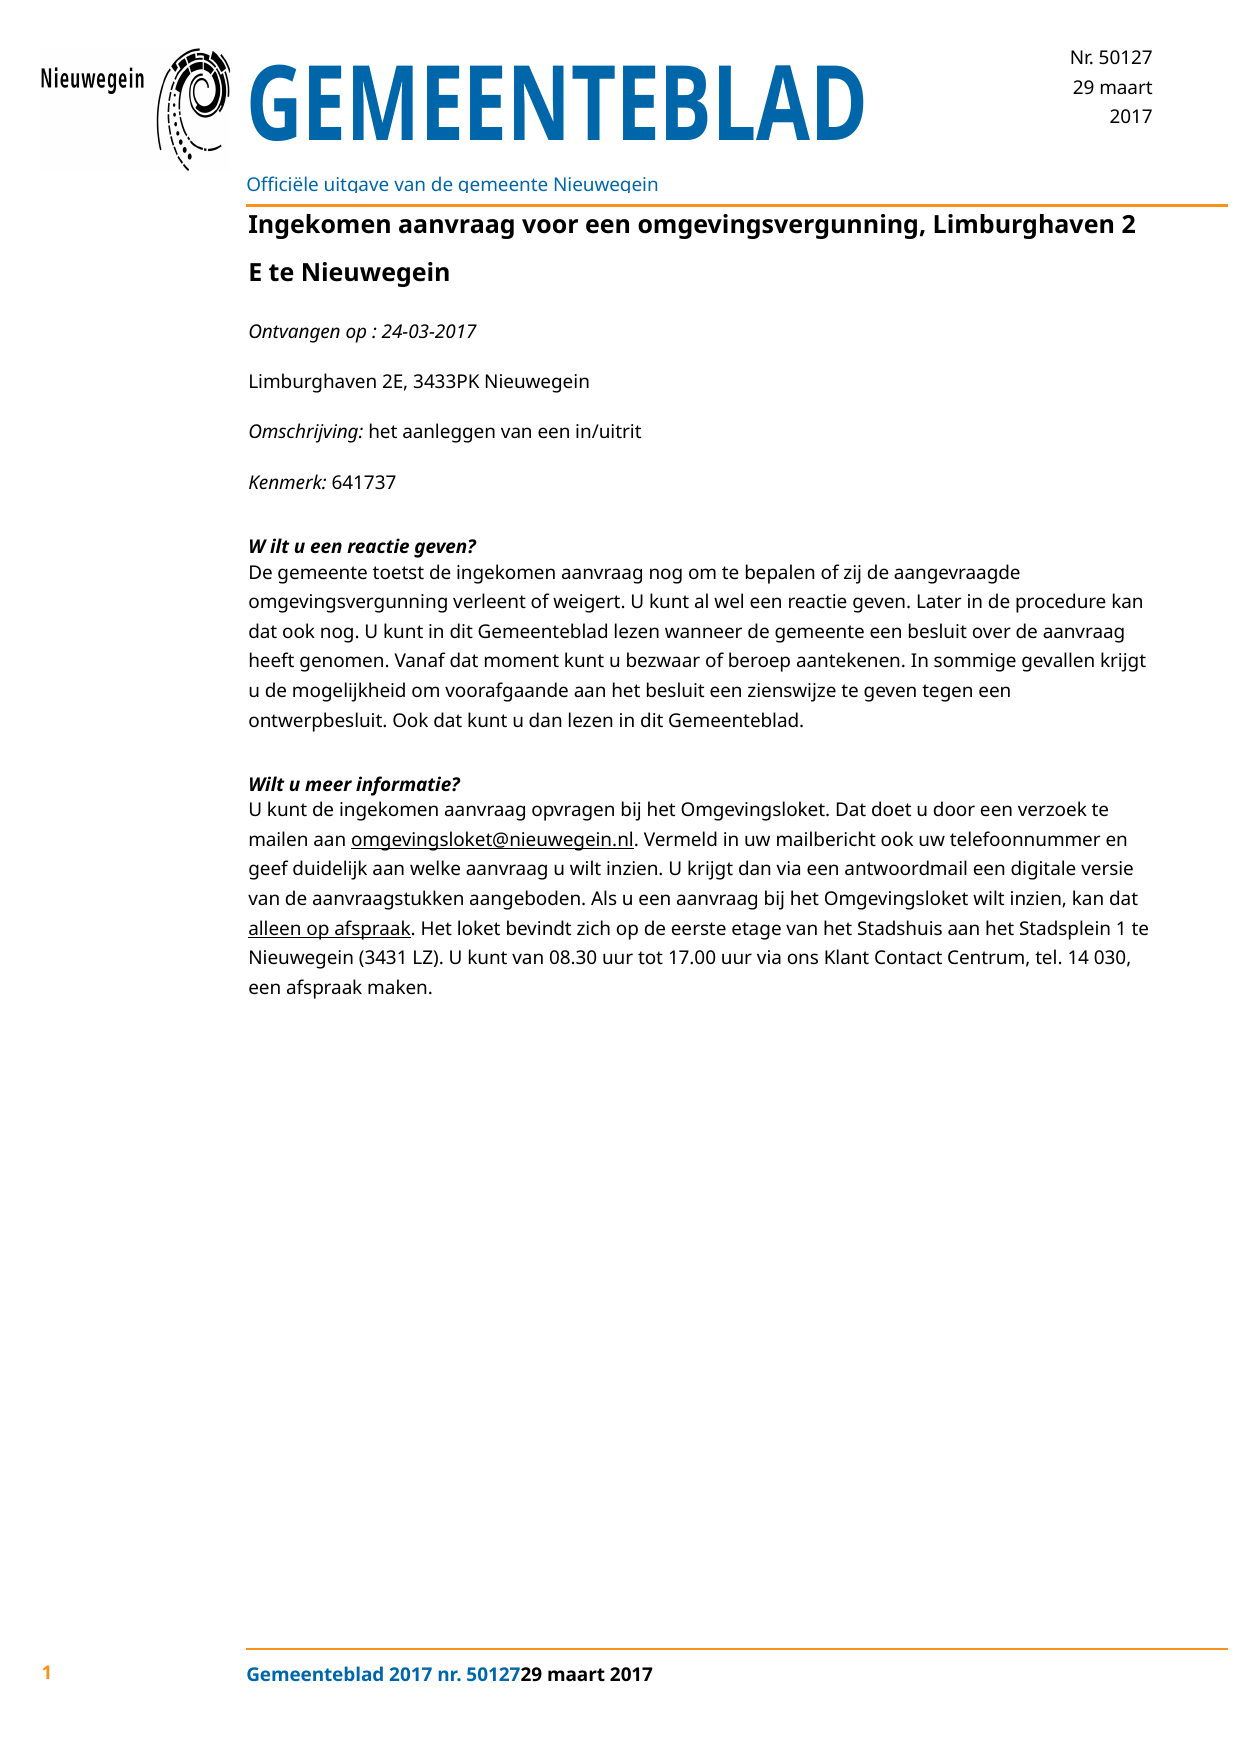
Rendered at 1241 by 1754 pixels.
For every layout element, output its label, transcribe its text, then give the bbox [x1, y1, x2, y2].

text Omschrijving: het aanleggen van een in/uitrit [248, 419, 1152, 444]
text Kenmerk: 641737 [248, 469, 1152, 495]
picture [41, 47, 231, 172]
text W ilt u een reactie geven? [248, 533, 1152, 559]
text De gemeente toetst de ingekomen aanvraag nog om te bepalen of zij de aangevraagde omgevingsvergunning verleent of weigert. U kunt al wel een reactie geven. Later in de procedure kan dat ook nog. U kunt in dit Gemeenteblad lezen wanneer de gemeente een besluit over de aanvraag heeft genomen. Vanaf dat moment kunt u bezwaar of beroep aantekenen. In sommige gevallen krijgt u de mogelijkheid om voorafgaande aan het besluit een zienswijze te geven tegen een ontwerpbesluit. Ook dat kunt u dan lezen in dit Gemeenteblad. [248, 559, 1152, 732]
text U kunt de ingekomen aanvraag opvragen bij het Omgevingsloket. Dat doet u door een verzoek te mailen aan omgevingsloket@nieuwegein.nl. Vermeld in uw mailbericht ook uw telefoonnummer en geef duidelijk aan welke aanvraag u wilt inzien. U krijgt dan via een antwoordmail een digitale versie van de aanvraagstukken aangeboden. Als u een aanvraag bij het Omgevingsloket wilt inzien, kan dat alleen op afspraak. Het loket bevindt zich op de eerste etage van het Stadshuis aan het Stadsplein 1 te Nieuwegein (3431 LZ). U kunt van 08.30 uur tot 17.00 uur via ons Klant Contact Centrum, tel. 14 030, een afspraak maken. [248, 796, 1152, 1000]
text Limburghaven 2E, 3433PK Nieuwegein [248, 368, 1152, 394]
text Wilt u meer informatie? [248, 771, 1152, 796]
text Ingekomen aanvraag voor een omgevingsvergunning, Limburghaven 2 E te Nieuwegein [248, 207, 1152, 288]
text Ontvangen op : 24-03-2017 [248, 318, 1152, 344]
